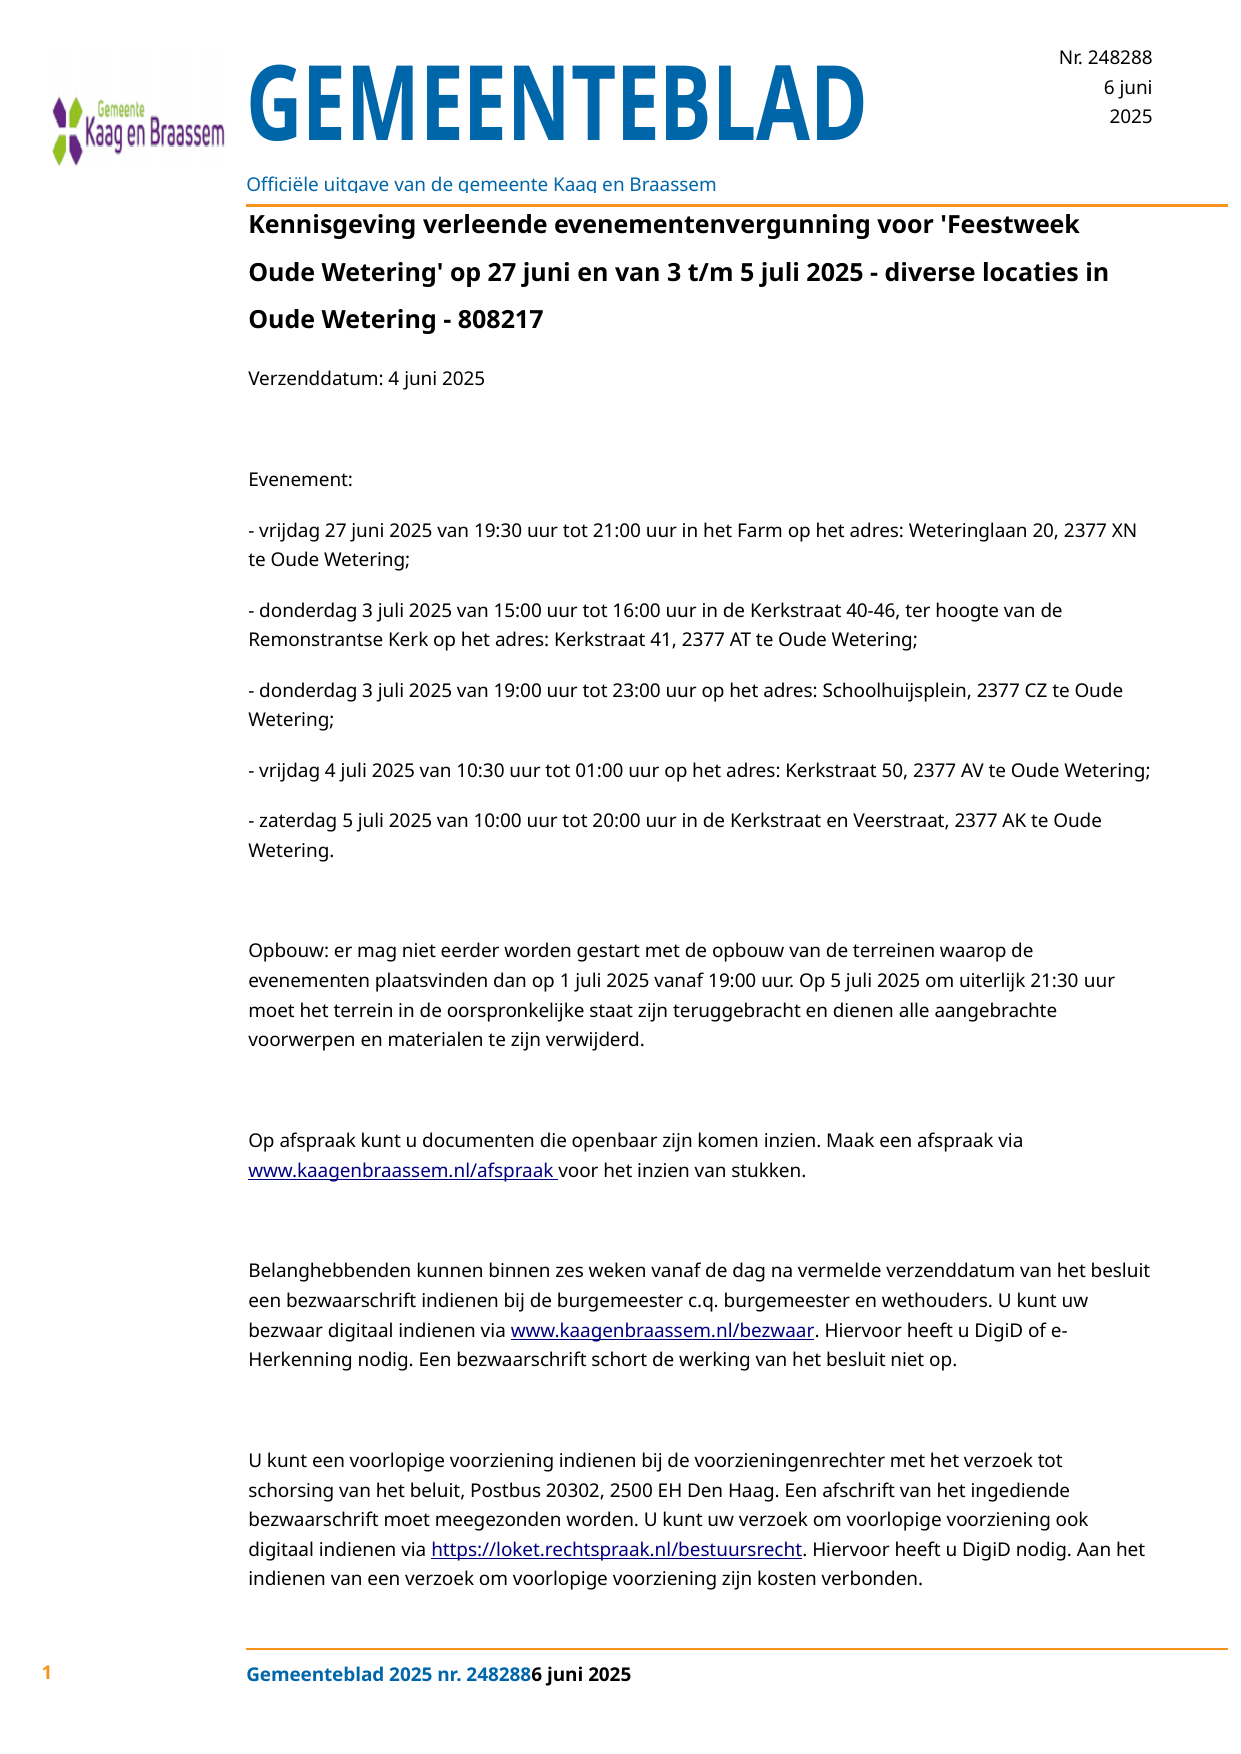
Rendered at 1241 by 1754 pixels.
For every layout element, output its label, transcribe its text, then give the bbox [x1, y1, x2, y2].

picture [41, 47, 231, 172]
text - donderdag 3 juli 2025 van 19:00 uur tot 23:00 uur op het adres: Schoolhuijsplein, 2377 CZ te Oude Wetering; [248, 677, 1152, 732]
text U kunt een voorlopige voorziening indienen bij de voorzieningenrechter met het verzoek tot schorsing van het beluit, Postbus 20302, 2500 EH Den Haag. Een afschrift van het ingediende bezwaarschrift moet meegezonden worden. U kunt uw verzoek om voorlopige voorziening ook digitaal indienen via https://loket.rechtspraak.nl/bestuursrecht. Hiervoor heeft u DigiD nodig. Aan het indienen van een verzoek om voorlopige voorziening zijn kosten verbonden. [248, 1447, 1152, 1591]
text Belanghebbenden kunnen binnen zes weken vanaf de dag na vermelde verzenddatum van het besluit een bezwaarschrift indienen bij de burgemeester c.q. burgemeester en wethouders. U kunt uw bezwaar digitaal indienen via www.kaagenbraassem.nl/bezwaar. Hiervoor heeft u DigiD of e-Herkenning nodig. Een bezwaarschrift schort de werking van het besluit niet op. [248, 1258, 1152, 1372]
text Kennisgeving verleende evenementenvergunning voor 'Feestweek Oude Wetering' op 27 juni en van 3 t/m 5 juli 2025 - diverse locaties in Oude Wetering - 808217 [248, 207, 1152, 336]
text Evenement: [248, 466, 1152, 492]
text Op afspraak kunt u documenten die openbaar zijn komen inzien. Maak een afspraak via www.kaagenbraassem.nl/afspraak voor het inzien van stukken. [248, 1127, 1152, 1182]
text Opbouw: er mag niet eerder worden gestart met de opbouw van de terreinen waarop de evenementen plaatsvinden dan op 1 juli 2025 vanaf 19:00 uur. Op 5 juli 2025 om uiterlijk 21:30 uur moet het terrein in de oorspronkelijke staat zijn teruggebracht en dienen alle aangebrachte voorwerpen en materialen te zijn verwijderd. [248, 938, 1152, 1052]
text - vrijdag 4 juli 2025 van 10:30 uur tot 01:00 uur op het adres: Kerkstraat 50, 2377 AV te Oude Wetering; [248, 757, 1152, 782]
text Verzenddatum: 4 juni 2025 [248, 366, 1152, 391]
text - zaterdag 5 juli 2025 van 10:00 uur tot 20:00 uur in de Kerkstraat en Veerstraat, 2377 AK te Oude Wetering. [248, 807, 1152, 862]
text - donderdag 3 juli 2025 van 15:00 uur tot 16:00 uur in de Kerkstraat 40-46, ter hoogte van de Remonstrantse Kerk op het adres: Kerkstraat 41, 2377 AT te Oude Wetering; [248, 597, 1152, 652]
text - vrijdag 27 juni 2025 van 19:30 uur tot 21:00 uur in het Farm op het adres: Weteringlaan 20, 2377 XN te Oude Wetering; [248, 517, 1152, 572]
